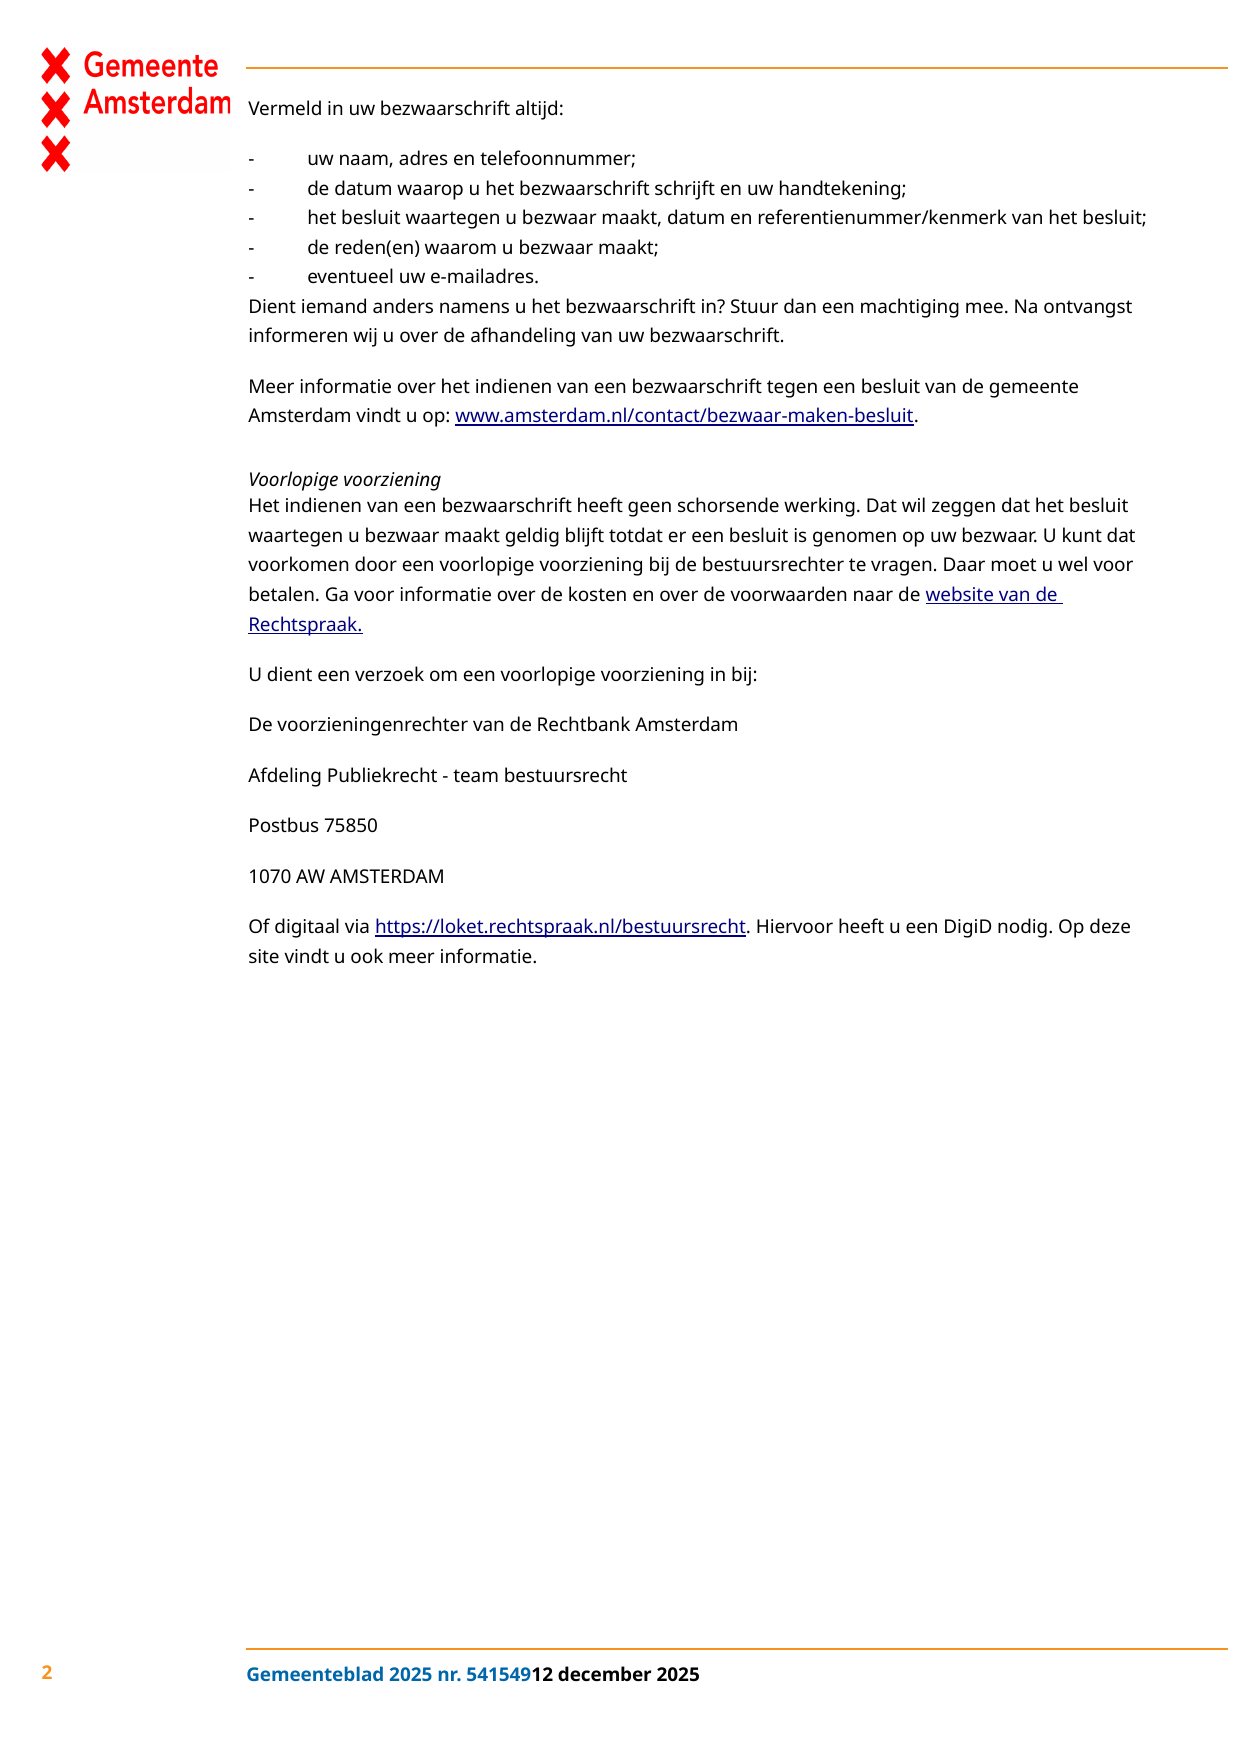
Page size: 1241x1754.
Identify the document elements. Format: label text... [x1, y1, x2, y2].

list de datum waarop u het bezwaarschrift schrijft en uw handtekening; [248, 175, 1152, 201]
picture [41, 47, 231, 172]
text Het indienen van een bezwaarschrift heeft geen schorsende werking. Dat wil zeggen dat het besluit waartegen u bezwaar maakt geldig blijft totdat er een besluit is genomen op uw bezwaar. U kunt dat voorkomen door een voorlopige voorziening bij de bestuursrechter te vragen. Daar moet u wel voor betalen. Ga voor informatie over de kosten en over de voorwaarden naar de website van de Rechtspraak. [248, 492, 1152, 636]
text U dient een verzoek om een voorlopige voorziening in bij: [248, 661, 1152, 687]
text Vermeld in uw bezwaarschrift altijd: [248, 95, 1152, 121]
list de reden(en) waarom u bezwaar maakt; [248, 234, 1152, 260]
text Dient iemand anders namens u het bezwaarschrift in? Stuur dan een machtiging mee. Na ontvangst informeren wij u over de afhandeling van uw bezwaarschrift. [248, 293, 1152, 348]
text Postbus 75850 [248, 812, 1152, 838]
list het besluit waartegen u bezwaar maakt, datum en referentienummer/kenmerk van het besluit; [248, 204, 1152, 230]
text Voorlopige voorziening [248, 467, 1152, 492]
text Meer informatie over het indienen van een bezwaarschrift tegen een besluit van de gemeente Amsterdam vindt u op: www.amsterdam.nl/contact/bezwaar-maken-besluit. [248, 373, 1152, 428]
list eventueel uw e-mailadres. [248, 263, 1152, 289]
list uw naam, adres en telefoonnummer; [248, 145, 1152, 171]
text Afdeling Publiekrecht - team bestuursrecht [248, 762, 1152, 788]
text De voorzieningenrechter van de Rechtbank Amsterdam [248, 712, 1152, 737]
text 1070 AW AMSTERDAM [248, 863, 1152, 888]
text Of digitaal via https://loket.rechtspraak.nl/bestuursrecht. Hiervoor heeft u een DigiD nodig. Op deze site vindt u ook meer informatie. [248, 913, 1152, 968]
